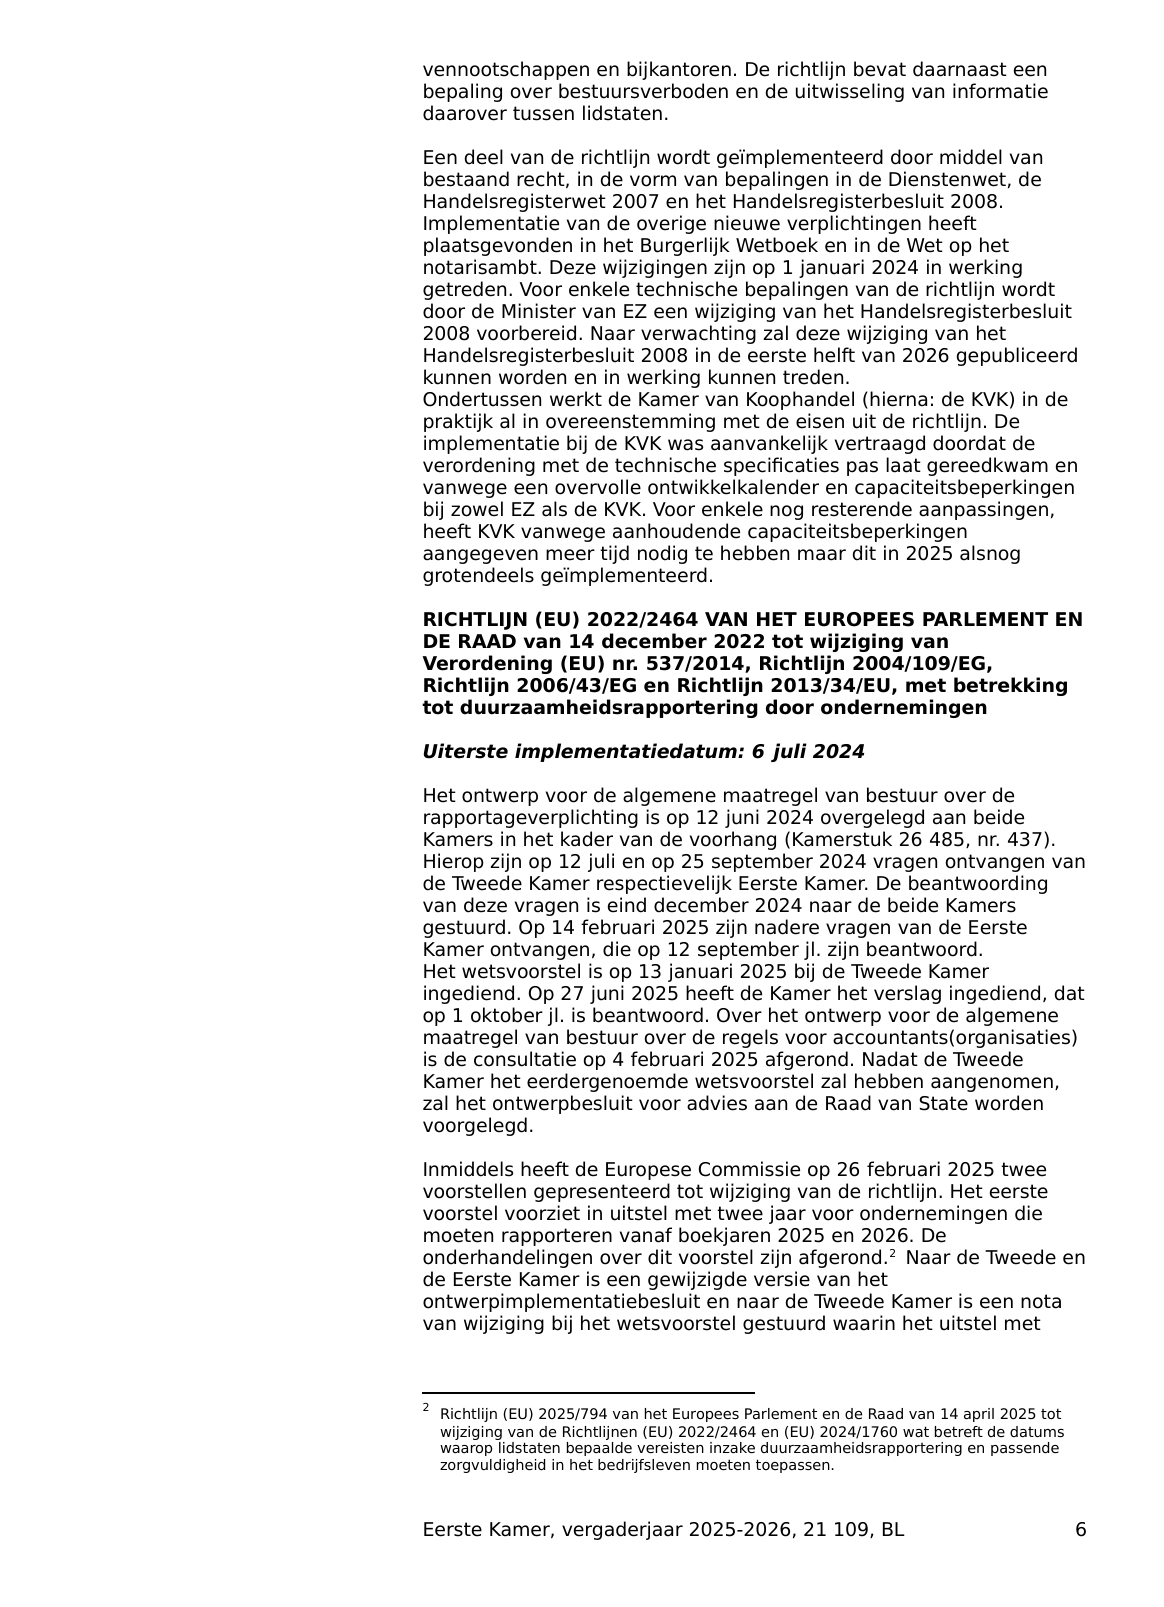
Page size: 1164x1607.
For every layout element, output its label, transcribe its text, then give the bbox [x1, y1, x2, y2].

subtitle RICHTLIJN (EU) 2022/2464 VAN HET EUROPEES PARLEMENT EN DE RAAD van 14 december 2022 tot wijziging van Verordening (EU) nr. 537/2014, Richtlijn 2004/109/EG, Richtlijn 2006/43/EG en Richtlijn 2013/34/EU, met betrekking tot duurzaamheidsrapportering door ondernemingen [422, 609, 1087, 719]
text Ondertussen werkt de Kamer van Koophandel (hierna: de KVK) in de praktijk al in overeenstemming met de eisen uit de richtlijn. De implementatie bij de KVK was aanvankelijk vertraagd doordat de verordening met de technische specificaties pas laat gereedkwam en vanwege een overvolle ontwikkelkalender en capaciteitsbeperkingen bij zowel EZ als de KVK. Voor enkele nog resterende aanpassingen, heeft KVK vanwege aanhoudende capaciteitsbeperkingen aangegeven meer tijd nodig te hebben maar dit in 2025 alsnog grotendeels geïmplementeerd. [422, 389, 1087, 587]
text Inmiddels heeft de Europese Commissie op 26 februari 2025 twee voorstellen gepresenteerd tot wijziging van de richtlijn. Het eerste voorstel voorziet in uitstel met twee jaar voor ondernemingen die moeten rapporteren vanaf boekjaren 2025 en 2026. De onderhandelingen over dit voorstel zijn afgerond. Naar de Tweede en de Eerste Kamer is een gewijzigde versie van het ontwerpimplementatiebesluit en naar de Tweede Kamer is een nota van wijziging bij het wetsvoorstel gestuurd waarin het uitstel met [422, 1159, 1087, 1335]
text Een deel van de richtlijn wordt geïmplementeerd door middel van bestaand recht, in de vorm van bepalingen in de Dienstenwet, de Handelsregisterwet 2007 en het Handelsregisterbesluit 2008. Implementatie van de overige nieuwe verplichtingen heeft plaatsgevonden in het Burgerlijk Wetboek en in de Wet op het notarisambt. Deze wijzigingen zijn op 1 januari 2024 in werking getreden. Voor enkele technische bepalingen van de richtlijn wordt door de Minister van EZ een wijziging van het Handelsregisterbesluit 2008 voorbereid. Naar verwachting zal deze wijziging van het Handelsregisterbesluit 2008 in de eerste helft van 2026 gepubliceerd kunnen worden en in werking kunnen treden. [422, 147, 1087, 389]
text Richtlijn (EU) 2025/794 van het Europees Parlement en de Raad van 14 april 2025 tot wijziging van de Richtlijnen (EU) 2022/2464 en (EU) 2024/1760 wat betreft de datums waarop lidstaten bepaalde vereisten inzake duurzaamheidsrapportering en passende zorgvuldigheid in het bedrijfsleven moeten toepassen. [422, 1402, 1087, 1474]
text Het wetsvoorstel is op 13 januari 2025 bij de Tweede Kamer ingediend. Op 27 juni 2025 heeft de Kamer het verslag ingediend, dat op 1 oktober jl. is beantwoord. Over het ontwerp voor de algemene maatregel van bestuur over de regels voor accountants(organisaties) is de consultatie op 4 februari 2025 afgerond. Nadat de Tweede Kamer het eerdergenoemde wetsvoorstel zal hebben aangenomen, zal het ontwerpbesluit voor advies aan de Raad van State worden voorgelegd. [422, 961, 1087, 1137]
text vennootschappen en bijkantoren. De richtlijn bevat daarnaast een bepaling over bestuursverboden en de uitwisseling van informatie daarover tussen lidstaten. [422, 59, 1087, 125]
text Uiterste implementatiedatum: 6 juli 2024 [422, 741, 1087, 763]
text Het ontwerp voor de algemene maatregel van bestuur over de rapportageverplichting is op 12 juni 2024 overgelegd aan beide Kamers in het kader van de voorhang (Kamerstuk 26 485, nr. 437). Hierop zijn op 12 juli en op 25 september 2024 vragen ontvangen van de Tweede Kamer respectievelijk Eerste Kamer. De beantwoording van deze vragen is eind december 2024 naar de beide Kamers gestuurd. Op 14 februari 2025 zijn nadere vragen van de Eerste Kamer ontvangen, die op 12 september jl. zijn beantwoord. [422, 785, 1087, 961]
